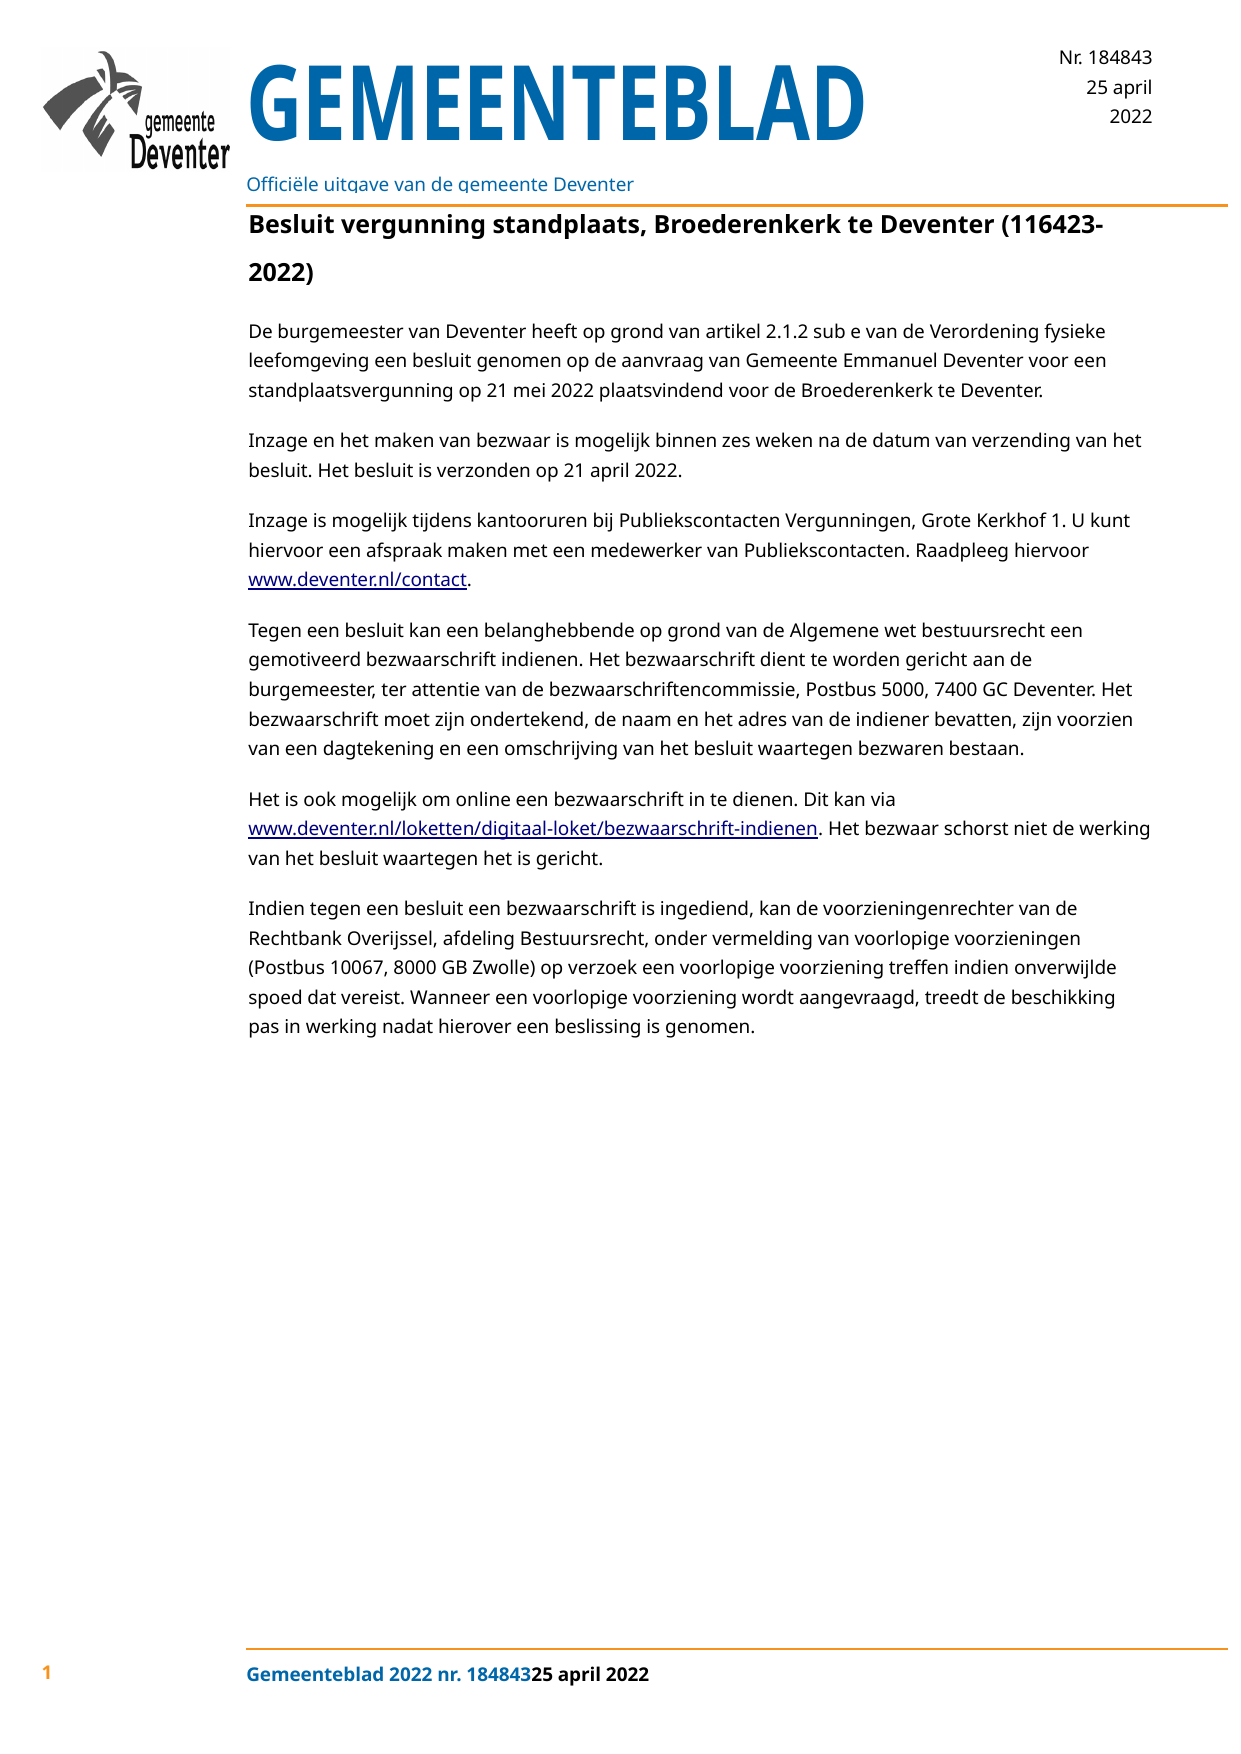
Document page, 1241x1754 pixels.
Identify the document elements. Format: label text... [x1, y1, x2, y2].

text Besluit vergunning standplaats, Broederenkerk te Deventer (116423-2022) [248, 207, 1152, 288]
text De burgemeester van Deventer heeft op grond van artikel 2.1.2 sub e van de Verordening fysieke leefomgeving een besluit genomen op de aanvraag van Gemeente Emmanuel Deventer voor een standplaatsvergunning op 21 mei 2022 plaatsvindend voor de Broederenkerk te Deventer. [248, 318, 1152, 403]
text Tegen een besluit kan een belanghebbende op grond van de Algemene wet bestuursrecht een gemotiveerd bezwaarschrift indienen. Het bezwaarschrift dient te worden gericht aan de burgemeester, ter attentie van de bezwaarschriftencommissie, Postbus 5000, 7400 GC Deventer. Het bezwaarschrift moet zijn ondertekend, de naam en het adres van de indiener bevatten, zijn voorzien van een dagtekening en een omschrijving van het besluit waartegen bezwaren bestaan. [248, 617, 1152, 761]
text Indien tegen een besluit een bezwaarschrift is ingediend, kan de voorzieningenrechter van de Rechtbank Overijssel, afdeling Bestuursrecht, onder vermelding van voorlopige voorzieningen (Postbus 10067, 8000 GB Zwolle) op verzoek een voorlopige voorziening treffen indien onverwijlde spoed dat vereist. Wanneer een voorlopige voorziening wordt aangevraagd, treedt de beschikking pas in werking nadat hierover een beslissing is genomen. [248, 895, 1152, 1039]
text Inzage is mogelijk tijdens kantooruren bij Publiekscontacten Vergunningen, Grote Kerkhof 1. U kunt hiervoor een afspraak maken met een medewerker van Publiekscontacten. Raadpleeg hiervoor www.deventer.nl/contact. [248, 507, 1152, 592]
text Het is ook mogelijk om online een bezwaarschrift in te dienen. Dit kan via www.deventer.nl/loketten/digitaal-loket/bezwaarschrift-indienen. Het bezwaar schorst niet de werking van het besluit waartegen het is gericht. [248, 786, 1152, 871]
text Inzage en het maken van bezwaar is mogelijk binnen zes weken na de datum van verzending van het besluit. Het besluit is verzonden op 21 april 2022. [248, 427, 1152, 483]
picture [41, 47, 231, 172]
